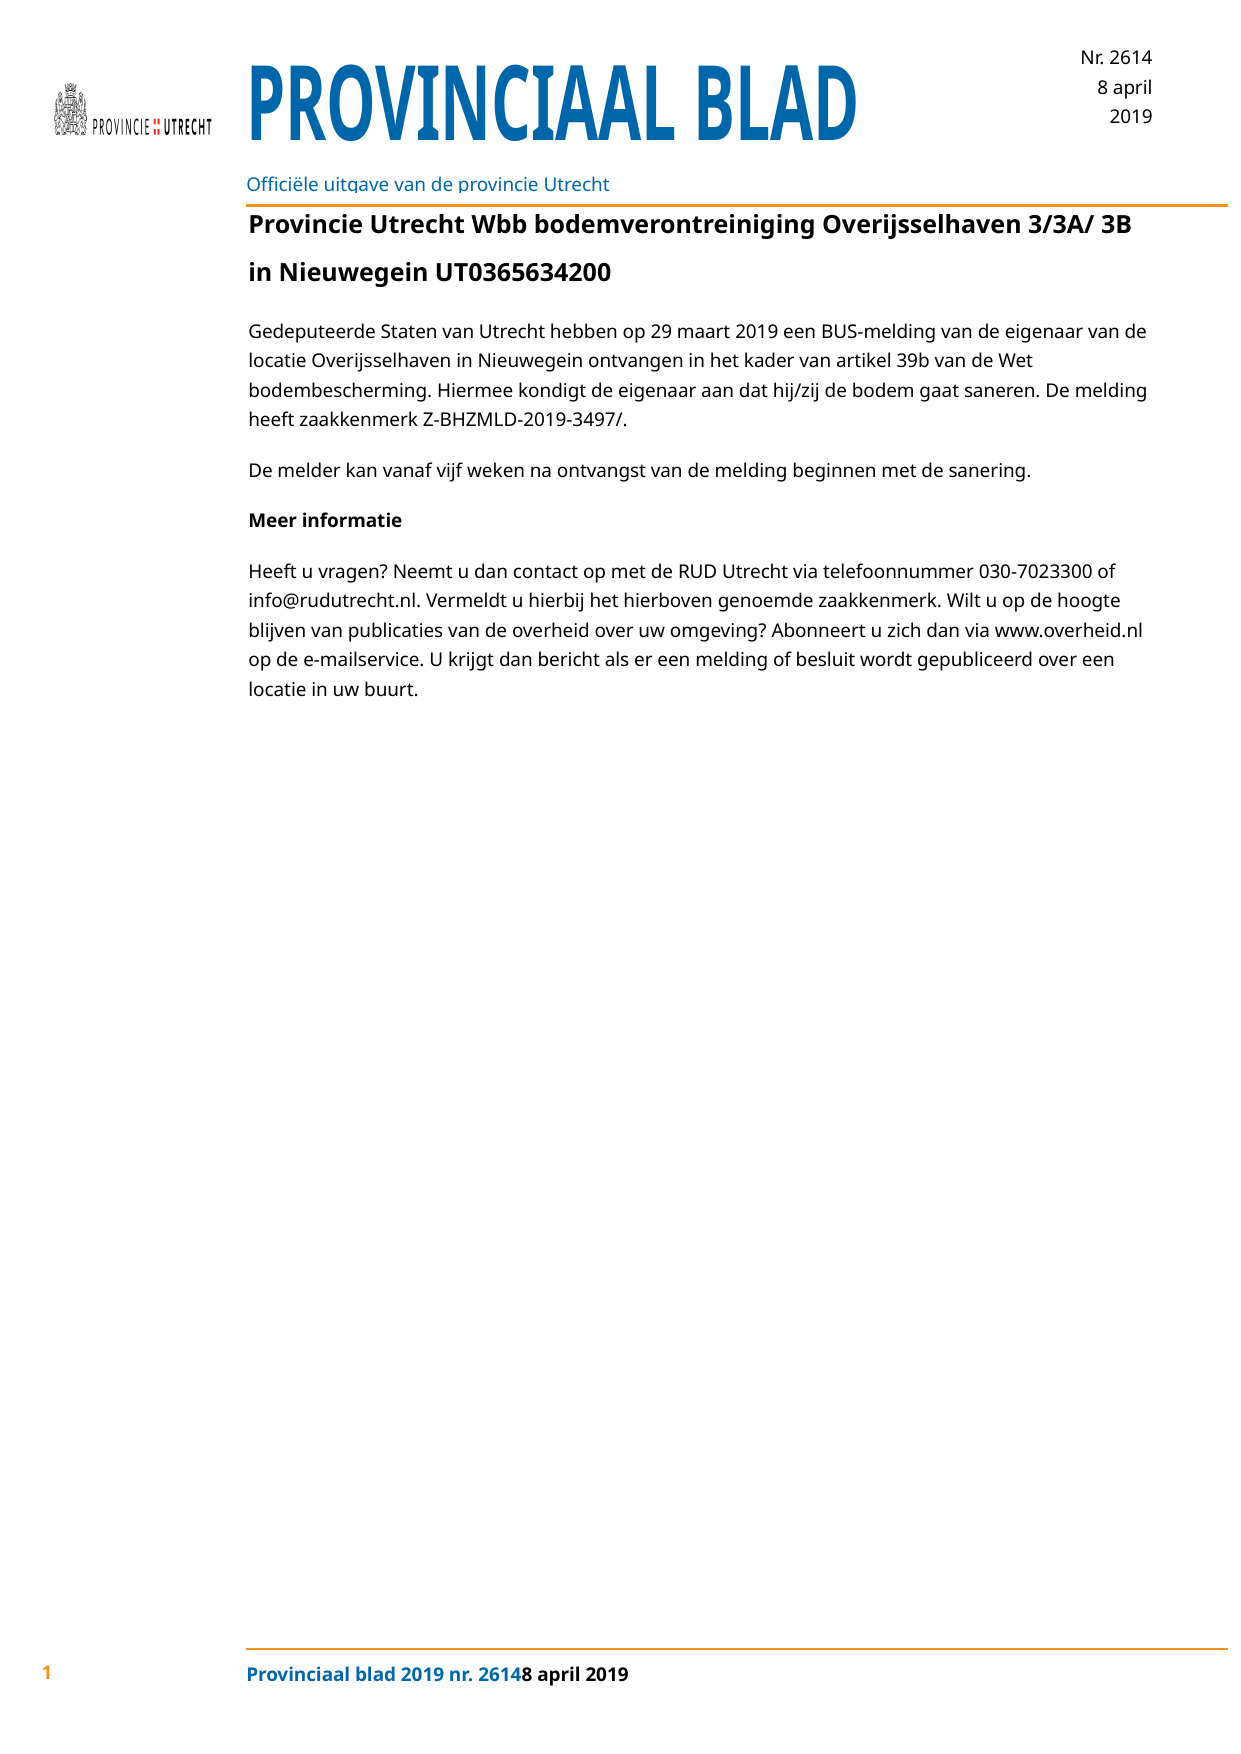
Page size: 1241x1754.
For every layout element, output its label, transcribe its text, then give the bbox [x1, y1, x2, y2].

text Heeft u vragen? Neemt u dan contact op met de RUD Utrecht via telefoonnummer 030-7023300 of info@rudutrecht.nl. Vermeldt u hierbij het hierboven genoemde zaakkenmerk. Wilt u op de hoogte blijven van publicaties van de overheid over uw omgeving? Abonneert u zich dan via www.overheid.nl op de e-mailservice. U krijgt dan bericht als er een melding of besluit wordt gepubliceerd over een locatie in uw buurt. [248, 558, 1152, 702]
text De melder kan vanaf vijf weken na ontvangst van de melding beginnen met de sanering. [248, 457, 1152, 483]
text Meer informatie [248, 507, 1152, 533]
text Provincie Utrecht Wbb bodemverontreiniging Overijsselhaven 3/3A/ 3B in Nieuwegein UT0365634200 [248, 207, 1152, 288]
text Gedeputeerde Staten van Utrecht hebben op 29 maart 2019 een BUS-melding van de eigenaar van de locatie Overijsselhaven in Nieuwegein ontvangen in het kader van artikel 39b van de Wet bodembescherming. Hiermee kondigt de eigenaar aan dat hij/zij de bodem gaat saneren. De melding heeft zaakkenmerk Z-BHZMLD-2019-3497/. [248, 318, 1152, 432]
picture [41, 47, 231, 172]
